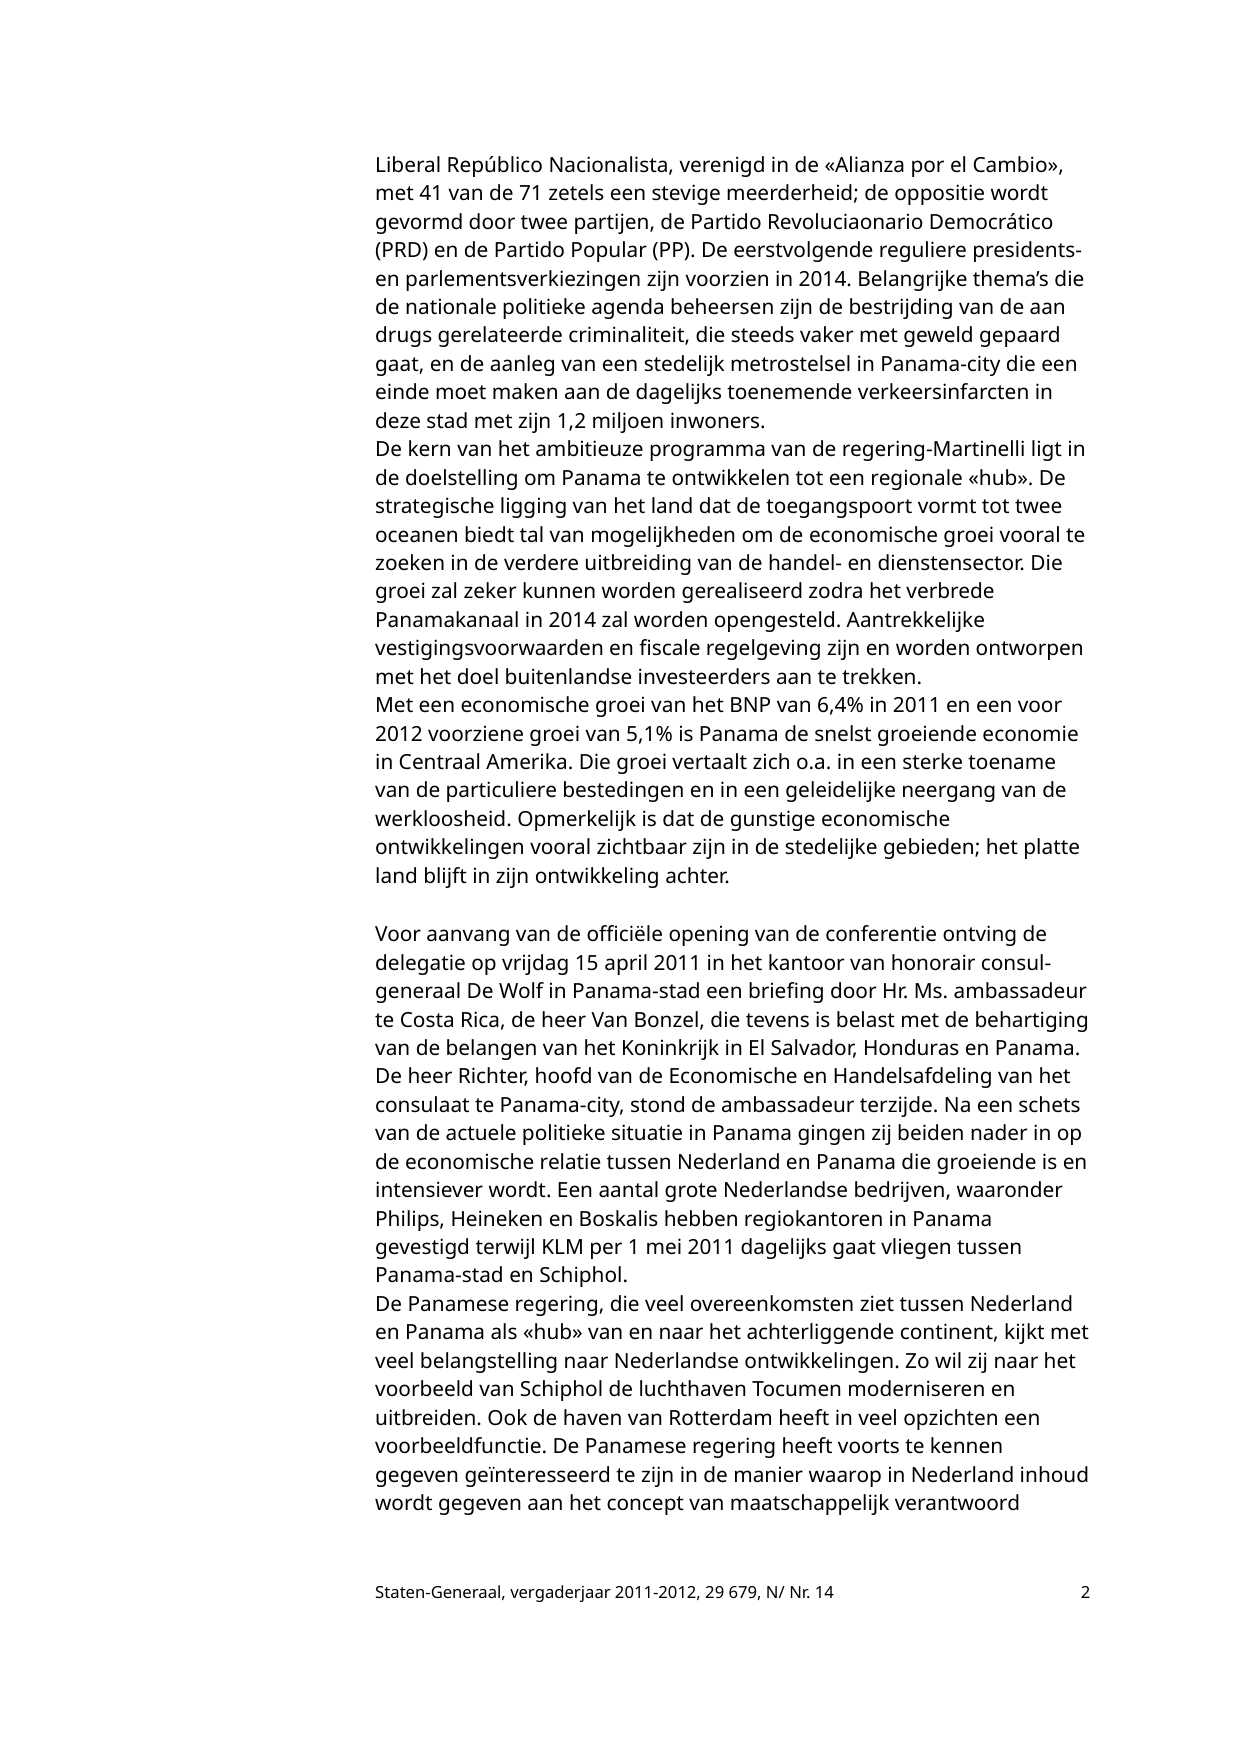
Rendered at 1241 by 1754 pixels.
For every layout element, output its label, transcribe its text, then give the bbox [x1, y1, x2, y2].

text Voor aanvang van de officiële opening van de conferentie ontving de delegatie op vrijdag 15 april 2011 in het kantoor van honorair consul-generaal De Wolf in Panama-stad een briefing door Hr. Ms. ambassadeur te Costa Rica, de heer Van Bonzel, die tevens is belast met de behartiging van de belangen van het Koninkrijk in El Salvador, Honduras en Panama. De heer Richter, hoofd van de Economische en Handelsafdeling van het consulaat te Panama-city, stond de ambassadeur terzijde. Na een schets van de actuele politieke situatie in Panama gingen zij beiden nader in op de economische relatie tussen Nederland en Panama die groeiende is en intensiever wordt. Een aantal grote Nederlandse bedrijven, waaronder Philips, Heineken en Boskalis hebben regiokantoren in Panama gevestigd terwijl KLM per 1 mei 2011 dagelijks gaat vliegen tussen Panama-stad en Schiphol. [375, 919, 1090, 1289]
text De kern van het ambitieuze programma van de regering-Martinelli ligt in de doelstelling om Panama te ontwikkelen tot een regionale «hub». De strategische ligging van het land dat de toegangspoort vormt tot twee oceanen biedt tal van mogelijkheden om de economische groei vooral te zoeken in de verdere uitbreiding van de handel- en dienstensector. Die groei zal zeker kunnen worden gerealiseerd zodra het verbrede Panamakanaal in 2014 zal worden opengesteld. Aantrekkelijke vestigingsvoorwaarden en fiscale regelgeving zijn en worden ontworpen met het doel buitenlandse investeerders aan te trekken. [375, 434, 1090, 690]
text De Panamese regering, die veel overeenkomsten ziet tussen Nederland en Panama als «hub» van en naar het achterliggende continent, kijkt met veel belangstelling naar Nederlandse ontwikkelingen. Zo wil zij naar het voorbeeld van Schiphol de luchthaven Tocumen moderniseren en uitbreiden. Ook de haven van Rotterdam heeft in veel opzichten een voorbeeldfunctie. De Panamese regering heeft voorts te kennen gegeven geïnteresseerd te zijn in de manier waarop in Nederland inhoud wordt gegeven aan het concept van maatschappelijk verantwoord [375, 1289, 1090, 1517]
text Met een economische groei van het BNP van 6,4% in 2011 en een voor 2012 voorziene groei van 5,1% is Panama de snelst groeiende economie in Centraal Amerika. Die groei vertaalt zich o.a. in een sterke toename van de particuliere bestedingen en in een geleidelijke neergang van de werkloosheid. Opmerkelijk is dat de gunstige economische ontwikkelingen vooral zichtbaar zijn in de stedelijke gebieden; het platte land blijft in zijn ontwikkeling achter. [375, 690, 1090, 889]
text Liberal Repúblico Nacionalista, verenigd in de «Alianza por el Cambio», met 41 van de 71 zetels een stevige meerderheid; de oppositie wordt gevormd door twee partijen, de Partido Revoluciaonario Democrático (PRD) en de Partido Popular (PP). De eerstvolgende reguliere presidents- en parlementsverkiezingen zijn voorzien in 2014. Belangrijke thema’s die de nationale politieke agenda beheersen zijn de bestrijding van de aan drugs gerelateerde criminaliteit, die steeds vaker met geweld gepaard gaat, en de aanleg van een stedelijk metrostelsel in Panama-city die een einde moet maken aan de dagelijks toenemende verkeersinfarcten in deze stad met zijn 1,2 miljoen inwoners. [375, 150, 1090, 434]
